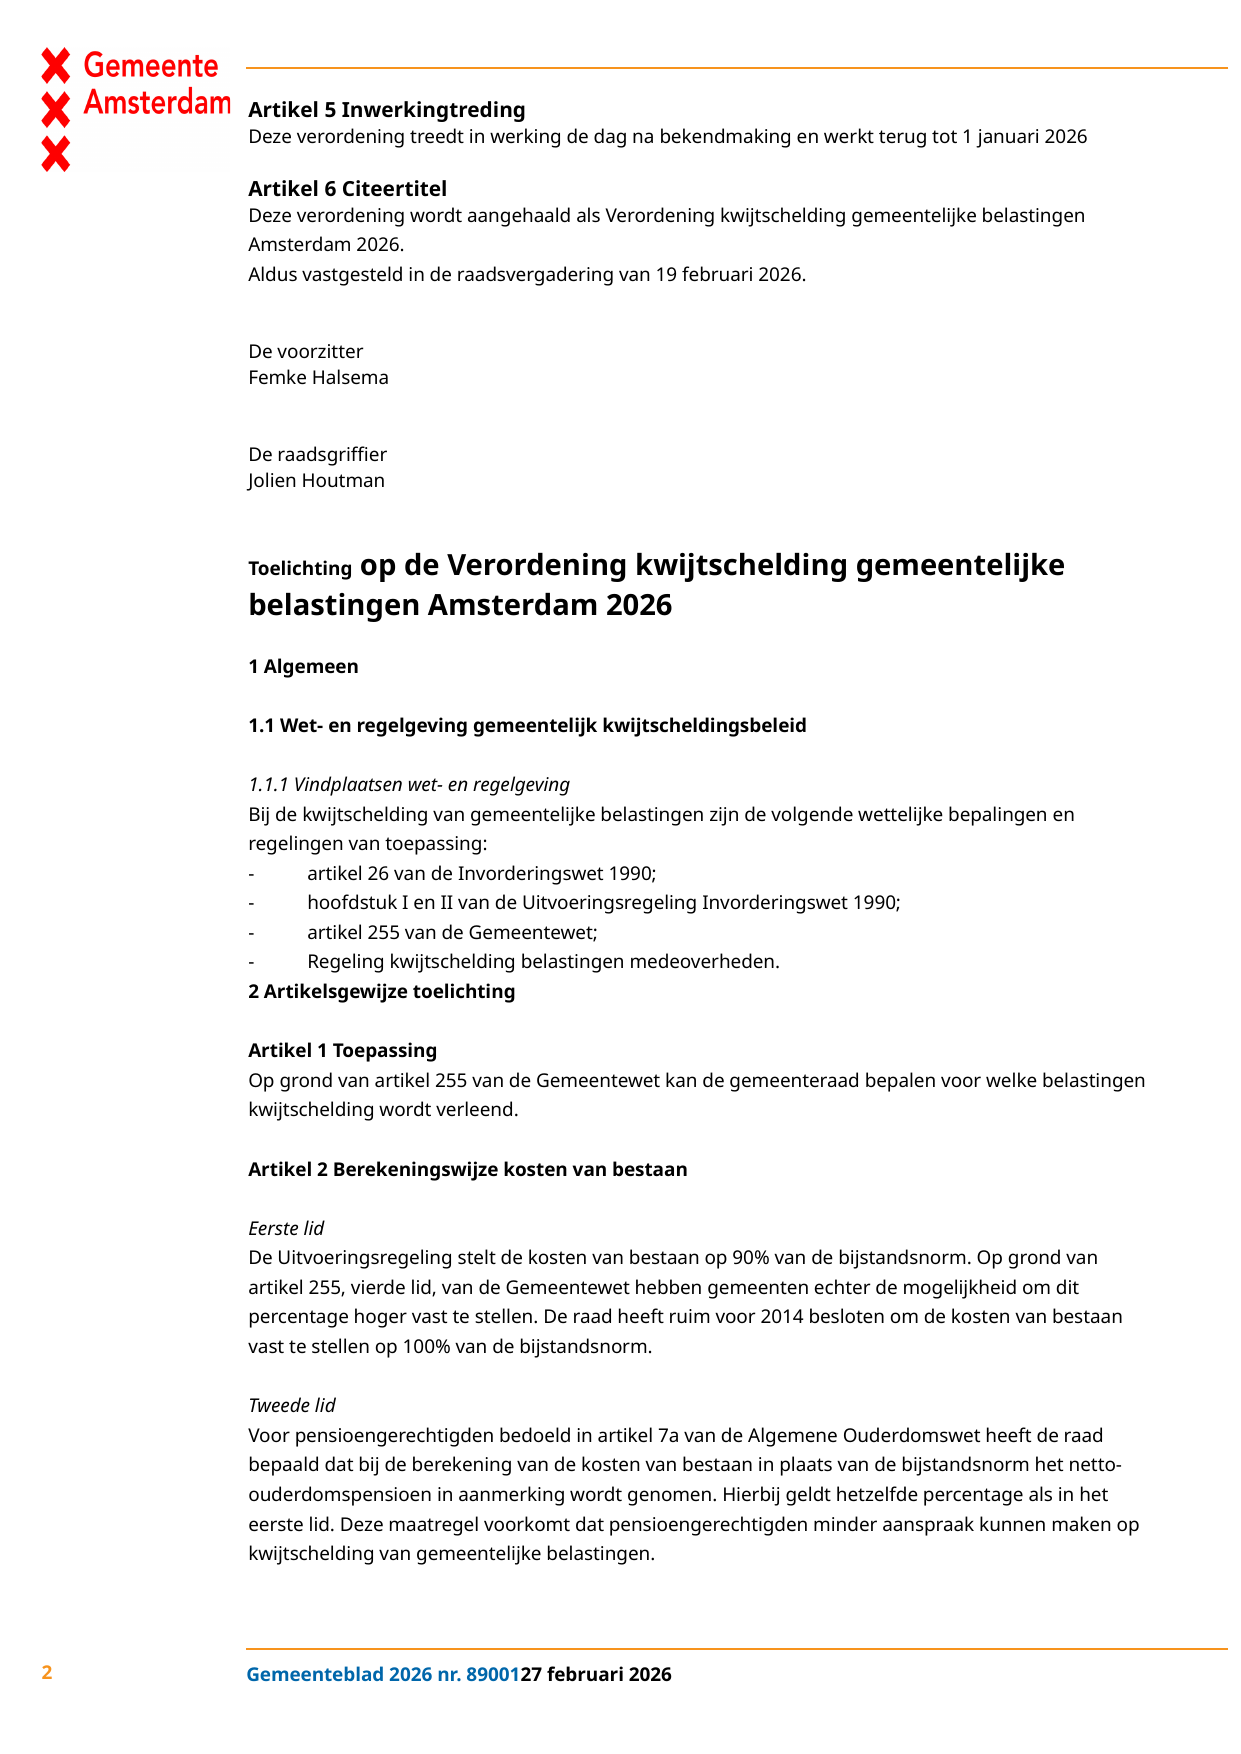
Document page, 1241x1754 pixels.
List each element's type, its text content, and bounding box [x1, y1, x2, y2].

text Tweede lid [248, 1392, 1152, 1418]
text Artikel 1 Toepassing [248, 1037, 1152, 1063]
text Toelichting op de Verordening kwijtschelding gemeentelijke belastingen Amsterdam 2026 [248, 544, 1152, 624]
text Artikel 2 Berekeningswijze kosten van bestaan [248, 1156, 1152, 1181]
text Deze verordening wordt aangehaald als Verordening kwijtschelding gemeentelijke belastingen Amsterdam 2026. [248, 202, 1152, 257]
picture [41, 47, 231, 172]
text 1.1.1 Vindplaatsen wet- en regelgeving [248, 771, 1152, 797]
text Deze verordening treedt in werking de dag na bekendmaking en werkt terug tot 1 januari 2026 [248, 123, 1152, 149]
text Aldus vastgesteld in de raadsvergadering van 19 februari 2026. [248, 261, 1152, 287]
text Artikel 6 Citeertitel [248, 174, 1152, 202]
text 1.1 Wet- en regelgeving gemeentelijk kwijtscheldingsbeleid [248, 712, 1152, 738]
text Op grond van artikel 255 van de Gemeentewet kan de gemeenteraad bepalen voor welke belastingen kwijtschelding wordt verleend. [248, 1067, 1152, 1122]
text Artikel 5 Inwerkingtreding [248, 95, 1152, 123]
text De voorzitter [248, 338, 1152, 364]
text Voor pensioengerechtigden bedoeld in artikel 7a van de Algemene Ouderdomswet heeft de raad bepaald dat bij de berekening van de kosten van bestaan in plaats van de bijstandsnorm het netto-ouderdomspensioen in aanmerking wordt genomen. Hierbij geldt hetzelfde percentage als in het eerste lid. Deze maatregel voorkomt dat pensioengerechtigden minder aanspraak kunnen maken op kwijtschelding van gemeentelijke belastingen. [248, 1422, 1152, 1566]
text De raadsgriffier [248, 441, 1152, 467]
text Eerste lid [248, 1215, 1152, 1241]
text Bij de kwijtschelding van gemeentelijke belastingen zijn de volgende wettelijke bepalingen en regelingen van toepassing: [248, 801, 1152, 856]
list hoofdstuk I en II van de Uitvoeringsregeling Invorderingswet 1990; [248, 889, 1152, 915]
text De Uitvoeringsregeling stelt de kosten van bestaan op 90% van de bijstandsnorm. Op grond van artikel 255, vierde lid, van de Gemeentewet hebben gemeenten echter de mogelijkheid om dit percentage hoger vast te stellen. De raad heeft ruim voor 2014 besloten om de kosten van bestaan vast te stellen op 100% van de bijstandsnorm. [248, 1244, 1152, 1359]
text Femke Halsema [248, 364, 1152, 390]
list Regeling kwijtschelding belastingen medeoverheden. [248, 949, 1152, 974]
text Jolien Houtman [248, 467, 1152, 493]
text 1 Algemeen [248, 653, 1152, 678]
list artikel 26 van de Invorderingswet 1990; [248, 860, 1152, 886]
list artikel 255 van de Gemeentewet; [248, 919, 1152, 945]
text 2 Artikelsgewijze toelichting [248, 978, 1152, 1004]
